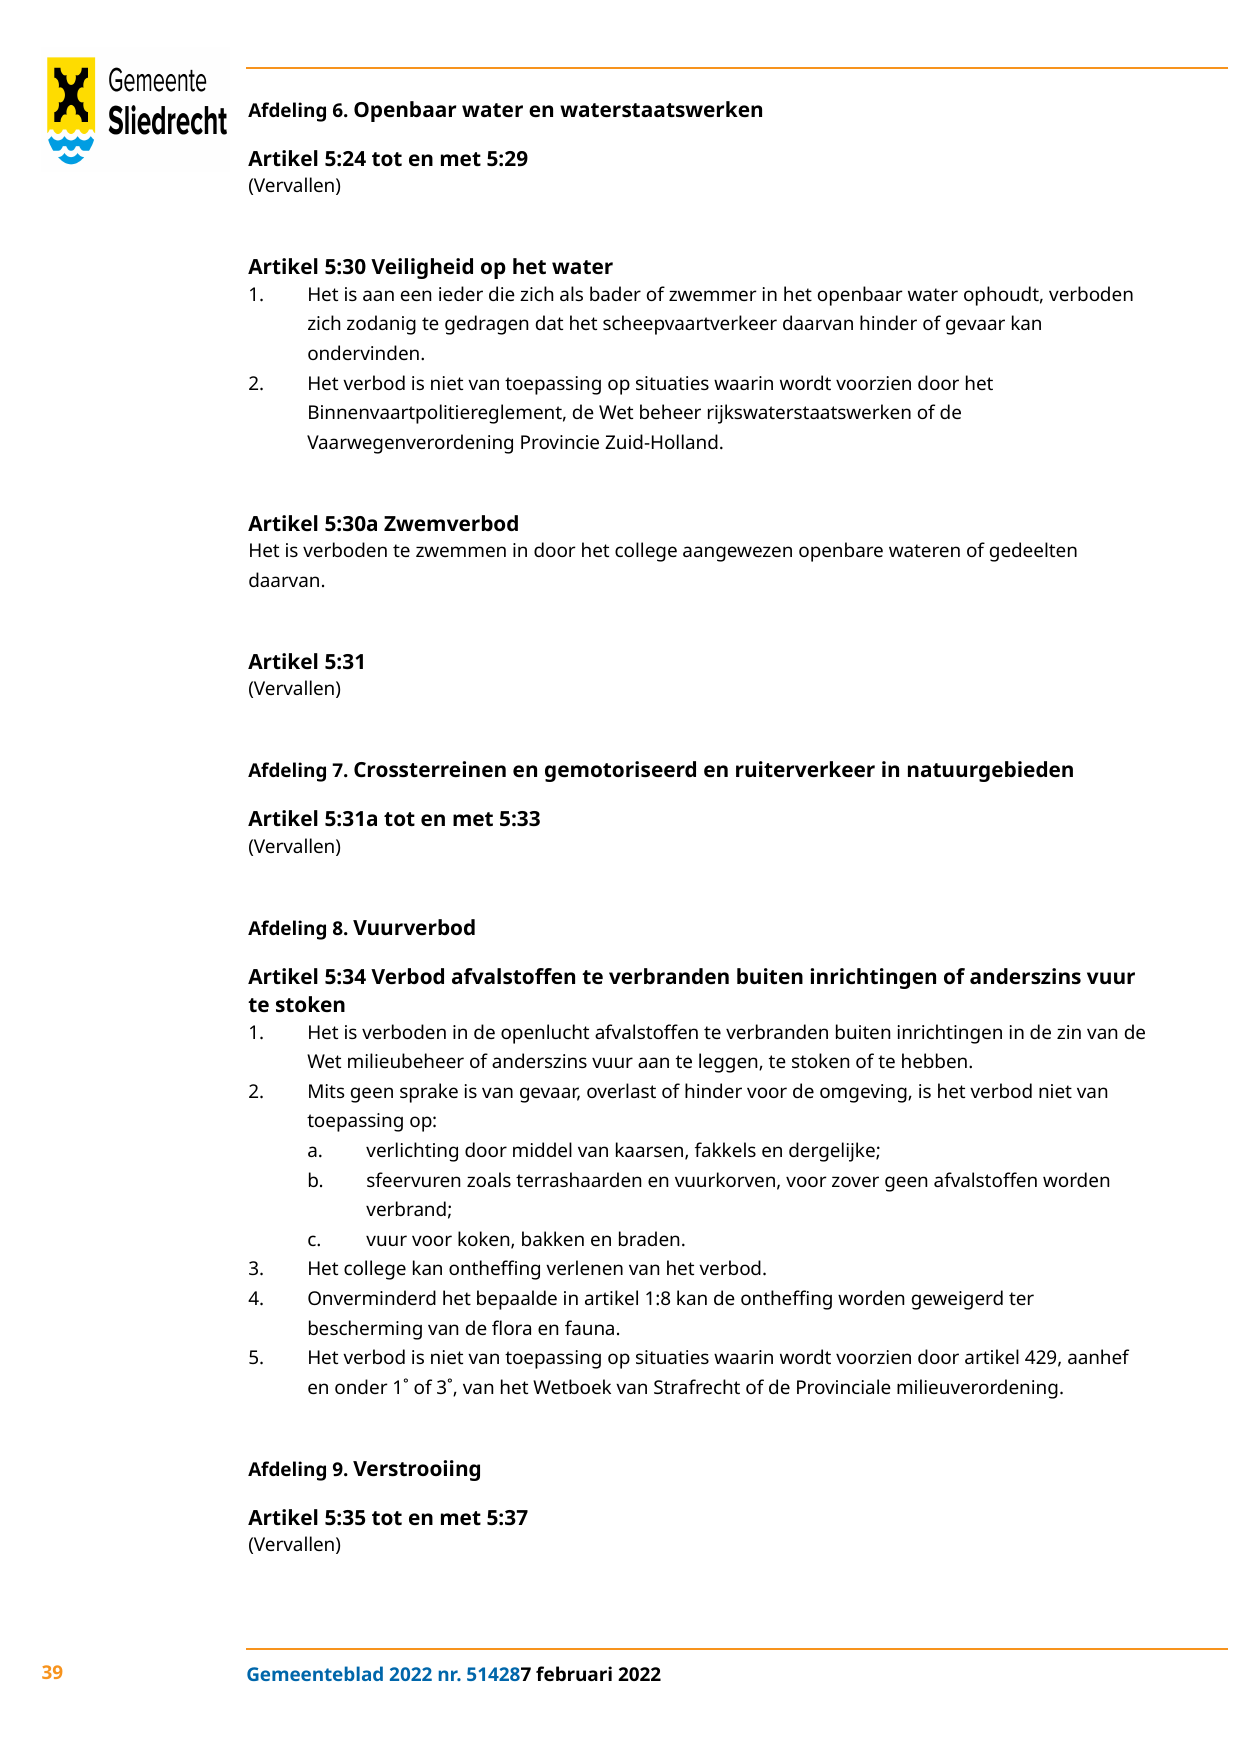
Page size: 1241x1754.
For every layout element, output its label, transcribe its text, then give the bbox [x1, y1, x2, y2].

text Afdeling 9. Verstrooiing [248, 1454, 1152, 1482]
text (Vervallen) [248, 675, 1152, 701]
text Afdeling 6. Openbaar water en waterstaatswerken [248, 95, 1152, 123]
list Het is verboden in de openlucht afvalstoffen te verbranden buiten inrichtingen in de zin van de Wet milieubeheer of anderszins vuur aan te leggen, te stoken of te hebben. [248, 1019, 1152, 1074]
text Afdeling 7. Crossterreinen en gemotoriseerd en ruiterverkeer in natuurgebieden [248, 755, 1152, 784]
list vuur voor koken, bakken en braden. [307, 1226, 1152, 1252]
text (Vervallen) [248, 172, 1152, 198]
list sfeervuren zoals terrashaarden en vuurkorven, voor zover geen afvalstoffen worden verbrand; [307, 1167, 1152, 1222]
list Het college kan ontheffing verlenen van het verbod. [248, 1256, 1152, 1281]
text Artikel 5:34 Verbod afvalstoffen te verbranden buiten inrichtingen of anderszins vuur te stoken [248, 962, 1152, 1019]
text Artikel 5:31a tot en met 5:33 [248, 804, 1152, 833]
list Het verbod is niet van toepassing op situaties waarin wordt voorzien door artikel 429, aanhef en onder 1˚ of 3˚, van het Wetboek van Strafrecht of de Provinciale milieuverordening. [248, 1344, 1152, 1400]
text Afdeling 8. Vuurverbod [248, 913, 1152, 941]
text Artikel 5:31 [248, 647, 1152, 675]
list Het is aan een ieder die zich als bader of zwemmer in het openbaar water ophoudt, verboden zich zodanig te gedragen dat het scheepvaartverkeer daarvan hinder of gevaar kan ondervinden. [248, 281, 1152, 366]
text Artikel 5:30a Zwemverbod [248, 509, 1152, 537]
picture [41, 47, 231, 172]
list Het verbod is niet van toepassing op situaties waarin wordt voorzien door het Binnenvaartpolitiereglement, de Wet beheer rijkswaterstaatswerken of de Vaarwegenverordening Provincie Zuid-Holland. [248, 370, 1152, 454]
text (Vervallen) [248, 833, 1152, 859]
text Artikel 5:24 tot en met 5:29 [248, 144, 1152, 172]
list Mits geen sprake is van gevaar, overlast of hinder voor de omgeving, is het verbod niet van toepassing op: [248, 1078, 1152, 1133]
text Artikel 5:35 tot en met 5:37 [248, 1503, 1152, 1532]
text Artikel 5:30 Veiligheid op het water [248, 252, 1152, 281]
list verlichting door middel van kaarsen, fakkels en dergelijke; [307, 1137, 1152, 1163]
list Onverminderd het bepaalde in artikel 1:8 kan de ontheffing worden geweigerd ter bescherming van de flora en fauna. [248, 1285, 1152, 1341]
text Het is verboden te zwemmen in door het college aangewezen openbare wateren of gedeelten daarvan. [248, 537, 1152, 593]
text (Vervallen) [248, 1532, 1152, 1557]
